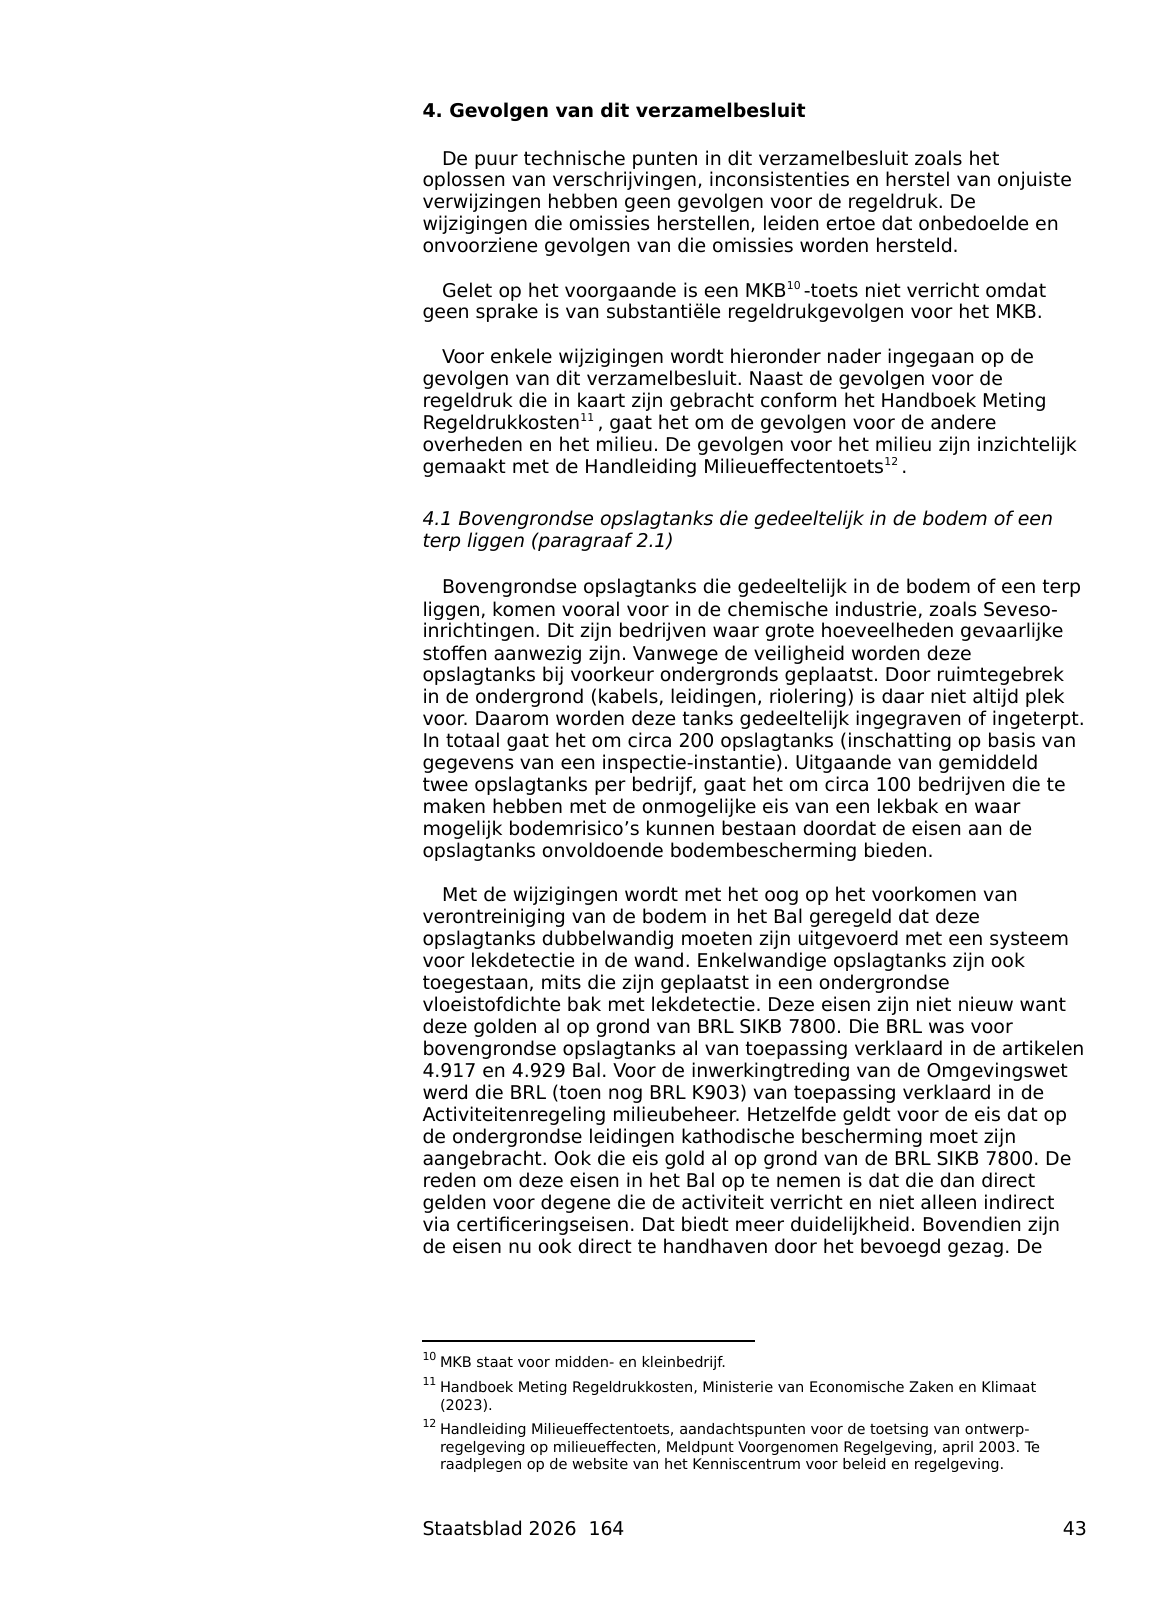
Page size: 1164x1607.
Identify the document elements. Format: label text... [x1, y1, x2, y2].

text Bovengrondse opslagtanks die gedeeltelijk in de bodem of een terp liggen, komen vooral voor in de chemische industrie, zoals Seveso-inrichtingen. Dit zijn bedrijven waar grote hoeveelheden gevaarlijke stoffen aanwezig zijn. Vanwege de veiligheid worden deze opslagtanks bij voorkeur ondergronds geplaatst. Door ruimtegebrek in de ondergrond (kabels, leidingen, riolering) is daar niet altijd plek voor. Daarom worden deze tanks gedeeltelijk ingegraven of ingeterpt. In totaal gaat het om circa 200 opslagtanks (inschatting op basis van gegevens van een inspectie-instantie). Uitgaande van gemiddeld twee opslagtanks per bedrijf, gaat het om circa 100 bedrijven die te maken hebben met de onmogelijke eis van een lekbak en waar mogelijk bodemrisico’s kunnen bestaan doordat de eisen aan de opslagtanks onvoldoende bodembescherming bieden. [422, 576, 1087, 862]
text Voor enkele wijzigingen wordt hieronder nader ingegaan op de gevolgen van dit verzamelbesluit. Naast de gevolgen voor de regeldruk die in kaart zijn gebracht conform het Handboek Meting Regeldrukkosten, gaat het om de gevolgen voor de andere overheden en het milieu. De gevolgen voor het milieu zijn inzichtelijk gemaakt met de Handleiding Milieueffectentoets. [422, 346, 1087, 477]
subtitle 4.1 Bovengrondse opslagtanks die gedeeltelijk in de bodem of een terp liggen (paragraaf 2.1) [422, 507, 1087, 551]
text Handleiding Milieueffectentoets, aandachtspunten voor de toetsing van ontwerp-regelgeving op milieueffecten, Meldpunt Voorgenomen Regelgeving, april 2003. Te raadplegen op de website van het Kenniscentrum voor beleid en regelgeving. [422, 1417, 1087, 1473]
text De puur technische punten in dit verzamelbesluit zoals het oplossen van verschrijvingen, inconsistenties en herstel van onjuiste verwijzingen hebben geen gevolgen voor de regeldruk. De wijzigingen die omissies herstellen, leiden ertoe dat onbedoelde en onvoorziene gevolgen van die omissies worden hersteld. [422, 147, 1087, 257]
text Met de wijzigingen wordt met het oog op het voorkomen van verontreiniging van de bodem in het Bal geregeld dat deze opslagtanks dubbelwandig moeten zijn uitgevoerd met een systeem voor lekdetectie in de wand. Enkelwandige opslagtanks zijn ook toegestaan, mits die zijn geplaatst in een ondergrondse vloeistofdichte bak met lekdetectie. Deze eisen zijn niet nieuw want deze golden al op grond van BRL SIKB 7800. Die BRL was voor bovengrondse opslagtanks al van toepassing verklaard in de artikelen 4.917 en 4.929 Bal. Voor de inwerkingtreding van de Omgevingswet werd die BRL (toen nog BRL K903) van toepassing verklaard in de Activiteitenregeling milieubeheer. Hetzelfde geldt voor de eis dat op de ondergrondse leidingen kathodische bescherming moet zijn aangebracht. Ook die eis gold al op grond van de BRL SIKB 7800. De reden om deze eisen in het Bal op te nemen is dat die dan direct gelden voor degene die de activiteit verricht en niet alleen indirect via certificeringseisen. Dat biedt meer duidelijkheid. Bovendien zijn de eisen nu ook direct te handhaven door het bevoegd gezag. De [422, 884, 1087, 1258]
text Gelet op het voorgaande is een MKB-toets niet verricht omdat geen sprake is van substantiële regeldrukgevolgen voor het MKB. [422, 279, 1087, 323]
text Handboek Meting Regeldrukkosten, Ministerie van Economische Zaken en Klimaat (2023). [422, 1375, 1087, 1414]
subtitle 4. Gevolgen van dit verzamelbesluit [422, 100, 1087, 122]
text MKB staat voor midden- en kleinbedrijf. [422, 1350, 1087, 1372]
